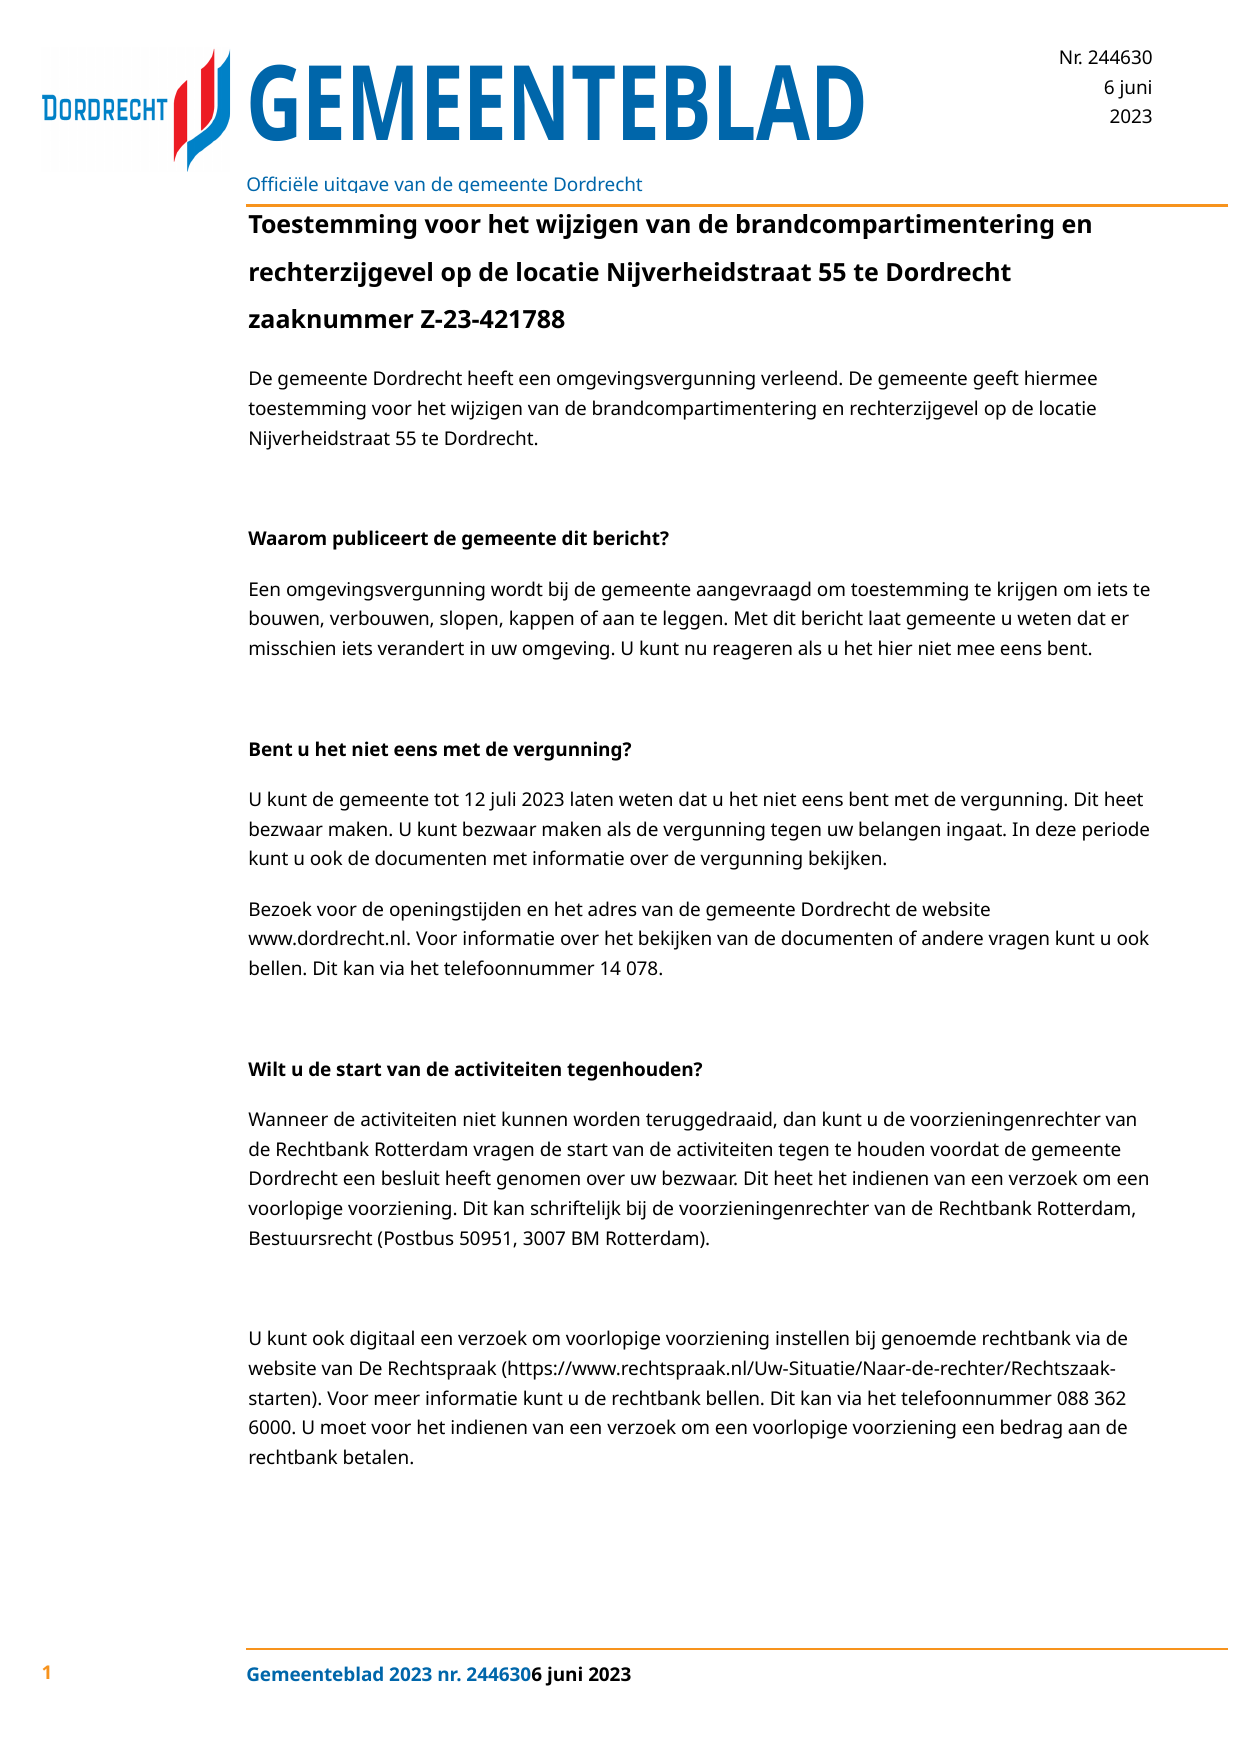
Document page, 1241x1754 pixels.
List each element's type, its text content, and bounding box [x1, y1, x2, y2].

text Een omgevingsvergunning wordt bij de gemeente aangevraagd om toestemming te krijgen om iets te bouwen, verbouwen, slopen, kappen of aan te leggen. Met dit bericht laat gemeente u weten dat er misschien iets verandert in uw omgeving. U kunt nu reageren als u het hier niet mee eens bent. [248, 576, 1152, 661]
text Toestemming voor het wijzigen van de brandcompartimentering en rechterzijgevel op de locatie Nijverheidstraat 55 te Dordrecht zaaknummer Z-23-421788 [248, 207, 1152, 336]
text U kunt de gemeente tot 12 juli 2023 laten weten dat u het niet eens bent met de vergunning. Dit heet bezwaar maken. U kunt bezwaar maken als de vergunning tegen uw belangen ingaat. In deze periode kunt u ook de documenten met informatie over de vergunning bekijken. [248, 786, 1152, 871]
text Wilt u de start van de activiteiten tegenhouden? [248, 1056, 1152, 1082]
text Waarom publiceert de gemeente dit bericht? [248, 526, 1152, 551]
text Bezoek voor de openingstijden en het adres van de gemeente Dordrecht de website www.dordrecht.nl. Voor informatie over het bekijken van de documenten of andere vragen kunt u ook bellen. Dit kan via het telefoonnummer 14 078. [248, 896, 1152, 981]
text Bent u het niet eens met de vergunning? [248, 736, 1152, 762]
text Wanneer de activiteiten niet kunnen worden teruggedraaid, dan kunt u de voorzieningenrechter van de Rechtbank Rotterdam vragen de start van de activiteiten tegen te houden voordat de gemeente Dordrecht een besluit heeft genomen over uw bezwaar. Dit heet het indienen van een verzoek om een voorlopige voorziening. Dit kan schriftelijk bij de voorzieningenrechter van de Rechtbank Rotterdam, Bestuursrecht (Postbus 50951, 3007 BM Rotterdam). [248, 1106, 1152, 1250]
picture [41, 47, 231, 172]
text U kunt ook digitaal een verzoek om voorlopige voorziening instellen bij genoemde rechtbank via de website van De Rechtspraak (https://www.rechtspraak.nl/Uw-Situatie/Naar-de-rechter/Rechtszaak-starten). Voor meer informatie kunt u de rechtbank bellen. Dit kan via het telefoonnummer 088 362 6000. U moet voor het indienen van een verzoek om een voorlopige voorziening een bedrag aan de rechtbank betalen. [248, 1326, 1152, 1469]
text De gemeente Dordrecht heeft een omgevingsvergunning verleend. De gemeente geeft hiermee toestemming voor het wijzigen van de brandcompartimentering en rechterzijgevel op de locatie Nijverheidstraat 55 te Dordrecht. [248, 366, 1152, 450]
